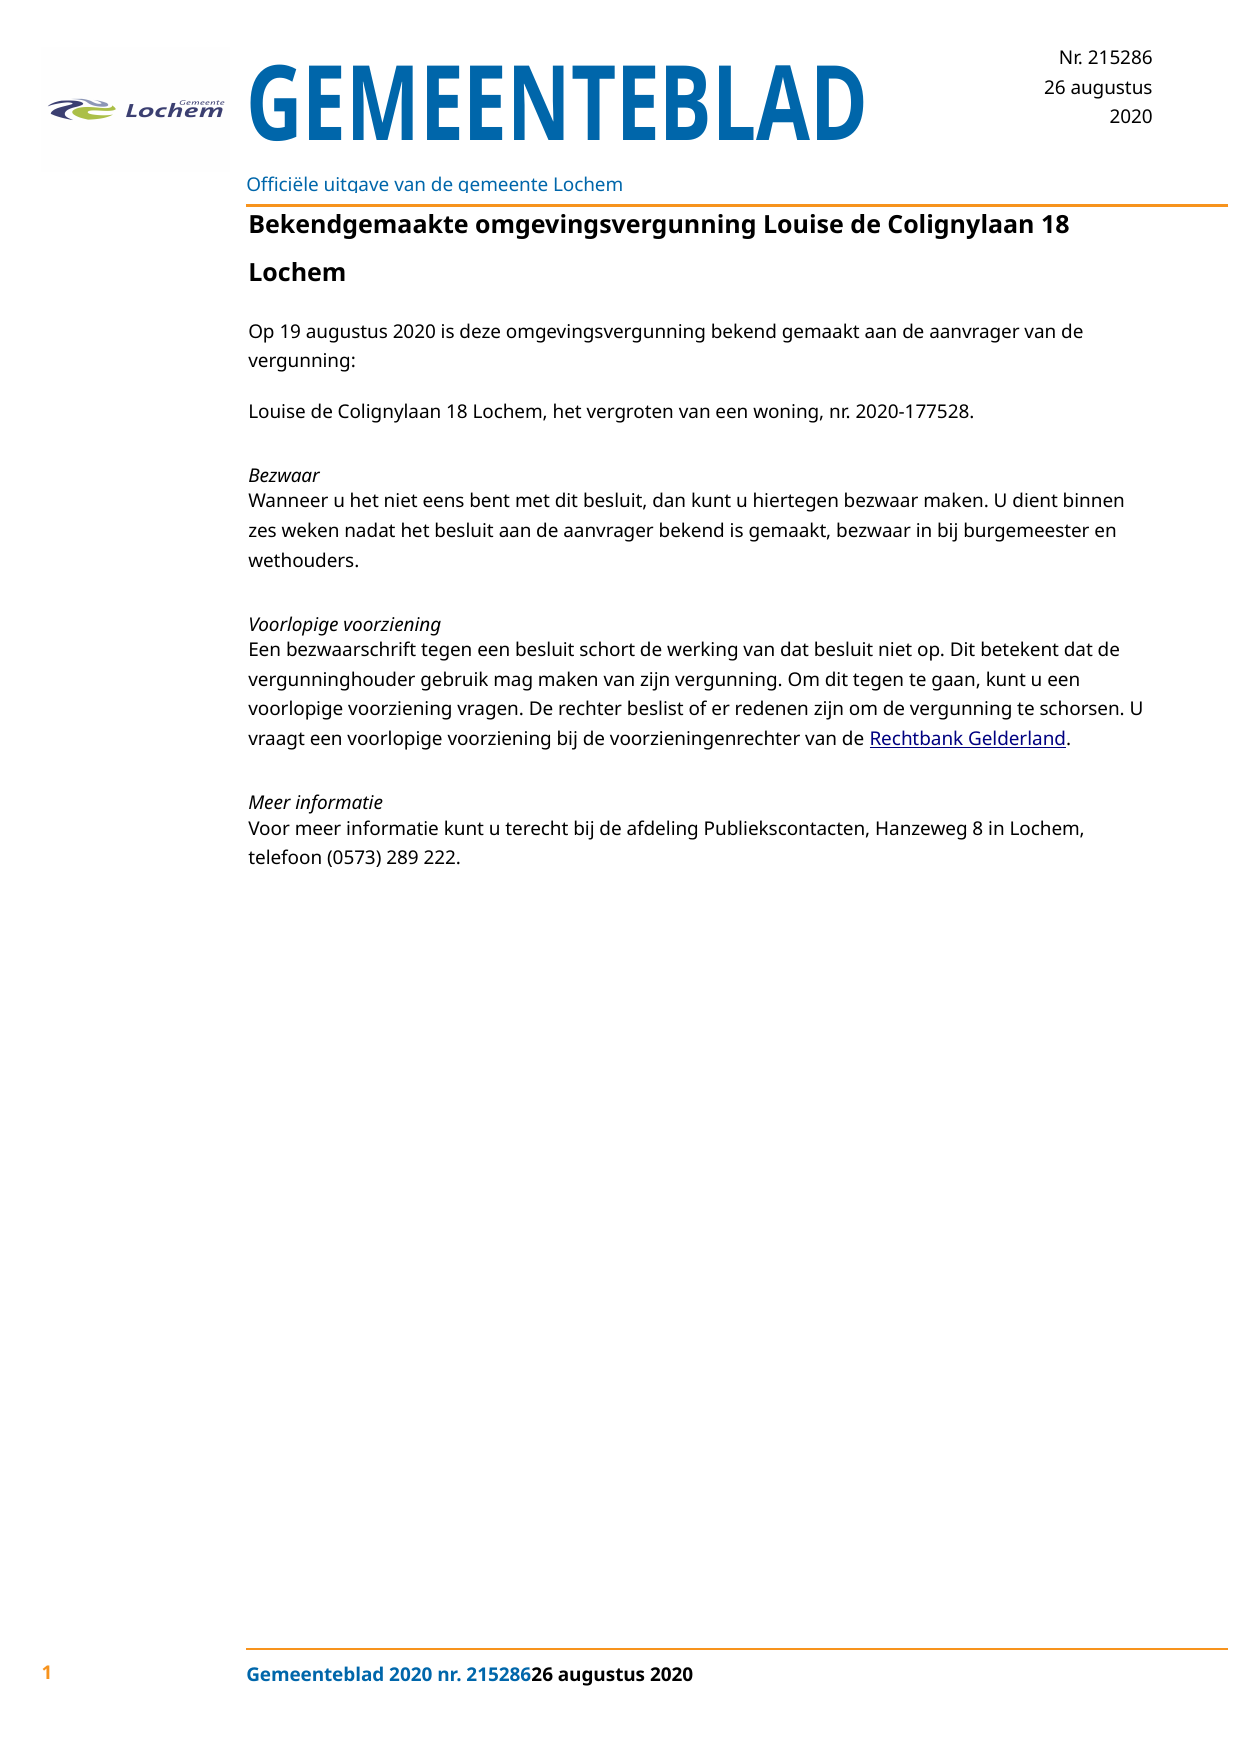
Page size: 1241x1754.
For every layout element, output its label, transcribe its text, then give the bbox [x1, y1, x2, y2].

text Bekendgemaakte omgevingsvergunning Louise de Colignylaan 18 Lochem [248, 207, 1152, 288]
text Voorlopige voorziening [248, 611, 1152, 636]
picture [41, 47, 231, 172]
text Wanneer u het niet eens bent met dit besluit, dan kunt u hiertegen bezwaar maken. U dient binnen zes weken nadat het besluit aan de aanvrager bekend is gemaakt, bezwaar in bij burgemeester en wethouders. [248, 488, 1152, 572]
text Op 19 augustus 2020 is deze omgevingsvergunning bekend gemaakt aan de aanvrager van de vergunning: [248, 318, 1152, 373]
text Bezwaar [248, 462, 1152, 488]
text Voor meer informatie kunt u terecht bij de afdeling Publiekscontacten, Hanzeweg 8 in Lochem, telefoon (0573) 289 222. [248, 815, 1152, 870]
text Een bezwaarschrift tegen een besluit schort de werking van dat besluit niet op. Dit betekent dat de vergunninghouder gebruik mag maken van zijn vergunning. Om dit tegen te gaan, kunt u een voorlopige voorziening vragen. De rechter beslist of er redenen zijn om de vergunning te schorsen. U vraagt een voorlopige voorziening bij de voorzieningenrechter van de Rechtbank Gelderland. [248, 636, 1152, 751]
text Meer informatie [248, 789, 1152, 815]
text Louise de Colignylaan 18 Lochem, het vergroten van een woning, nr. 2020-177528. [248, 398, 1152, 424]
